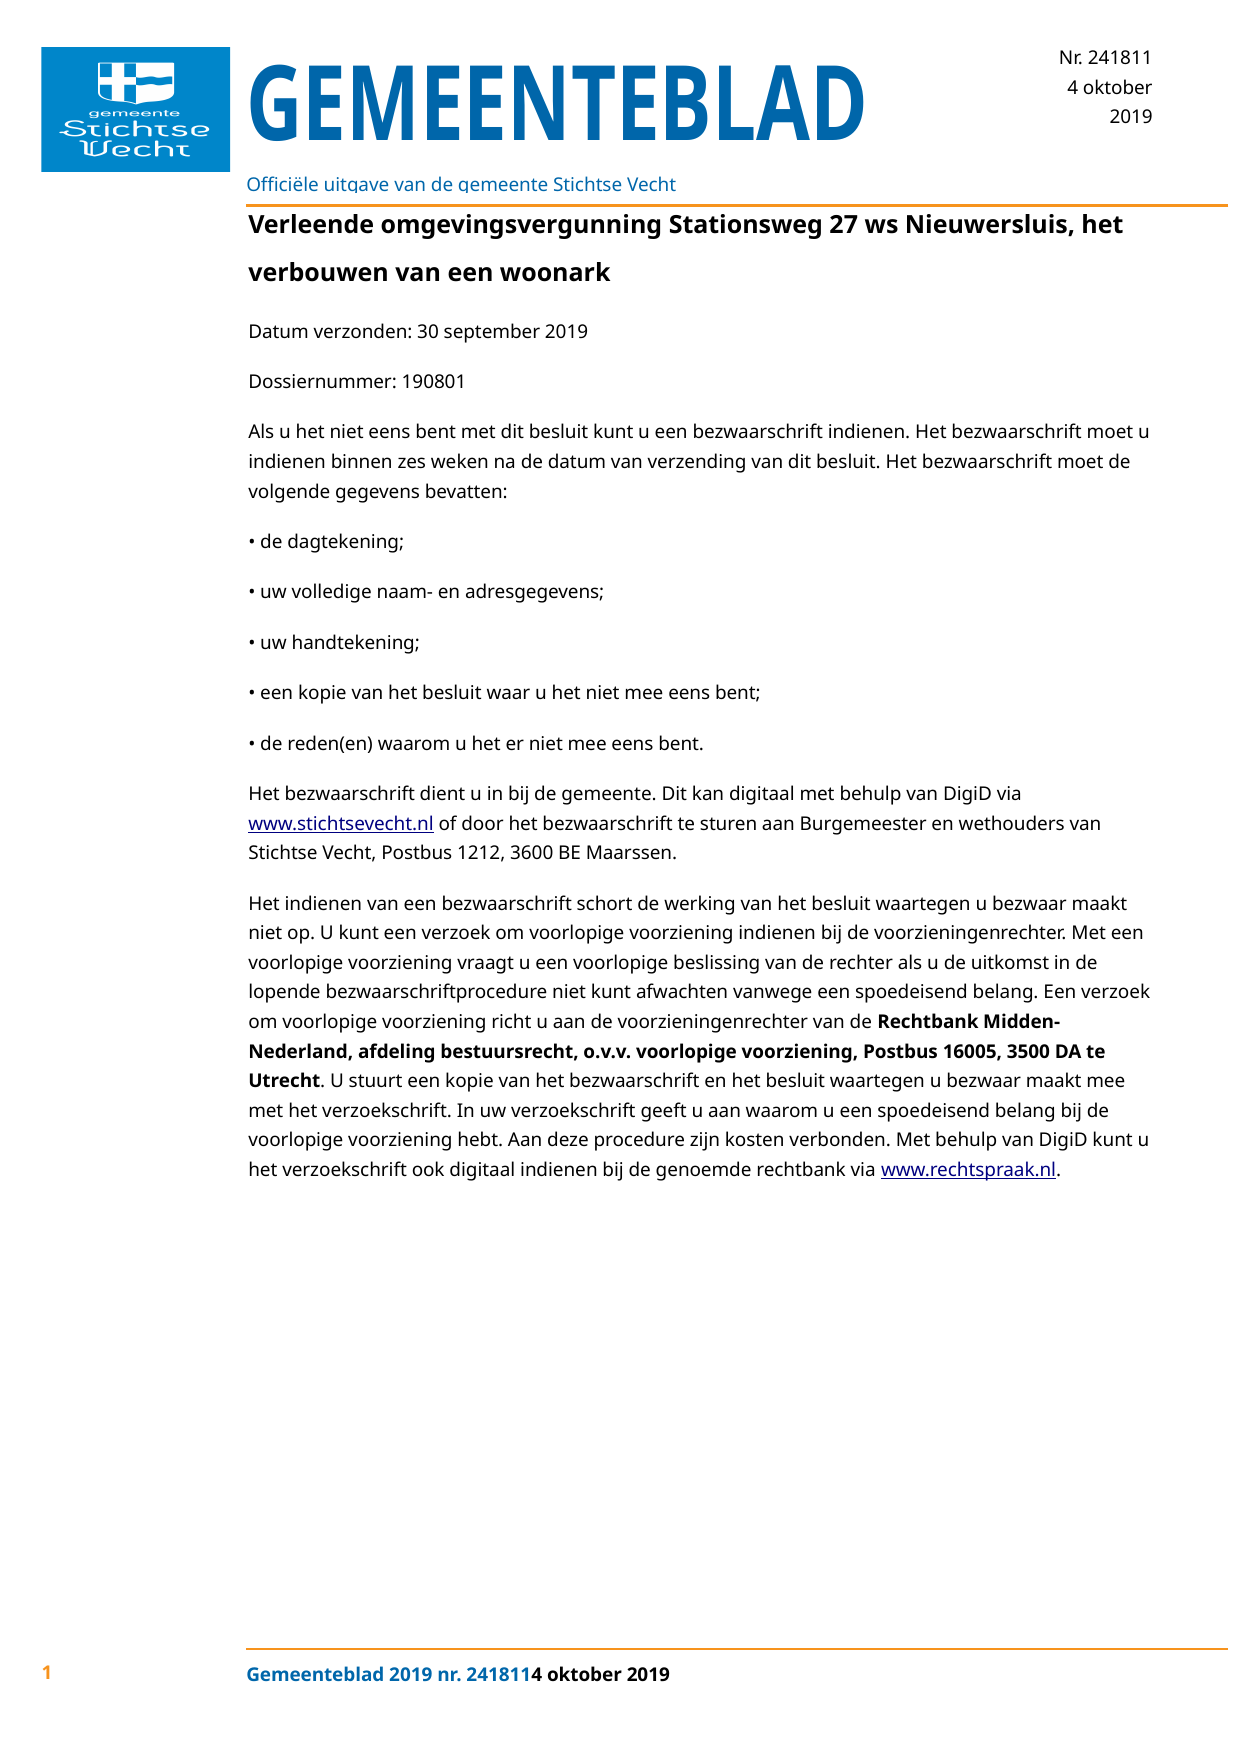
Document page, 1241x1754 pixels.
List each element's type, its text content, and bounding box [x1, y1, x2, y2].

picture [137, 63, 174, 103]
text Als u het niet eens bent met dit besluit kunt u een bezwaarschrift indienen. Het bezwaarschrift moet u indienen binnen zes weken na de datum van verzending van dit besluit. Het bezwaarschrift moet de volgende gegevens bevatten: [248, 419, 1152, 504]
text • een kopie van het besluit waar u het niet mee eens bent; [248, 679, 1152, 705]
text Verleende omgevingsvergunning Stationsweg 27 ws Nieuwersluis, het verbouwen van een woonark [248, 207, 1152, 288]
text Het bezwaarschrift dient u in bij de gemeente. Dit kan digitaal met behulp van DigiD via www.stichtsevecht.nl of door het bezwaarschrift te sturen aan Burgemeester en wethouders van Stichtse Vecht, Postbus 1212, 3600 BE Maarssen. [248, 780, 1152, 865]
text Het indienen van een bezwaarschrift schort de werking van het besluit waartegen u bezwaar maakt niet op. U kunt een verzoek om voorlopige voorziening indienen bij de voorzieningenrechter. Met een voorlopige voorziening vraagt u een voorlopige beslissing van de rechter als u de uitkomst in de lopende bezwaarschriftprocedure niet kunt afwachten vanwege een spoedeisend belang. Een verzoek om voorlopige voorziening richt u aan de voorzieningenrechter van de Rechtbank Midden-Nederland, afdeling bestuursrecht, o.v.v. voorlopige voorziening, Postbus 16005, 3500 DA te Utrecht. U stuurt een kopie van het bezwaarschrift en het besluit waartegen u bezwaar maakt mee met het verzoekschrift. In uw verzoekschrift geeft u aan waarom u een spoedeisend belang bij de voorlopige voorziening hebt. Aan deze procedure zijn kosten verbonden. Met behulp van DigiD kunt u het verzoekschrift ook digitaal indienen bij de genoemde rechtbank via www.rechtspraak.nl. [248, 890, 1152, 1182]
picture [99, 63, 135, 101]
text • uw volledige naam- en adresgegevens; [248, 579, 1152, 604]
text • uw handtekening; [248, 629, 1152, 655]
text • de reden(en) waarom u het er niet mee eens bent. [248, 730, 1152, 756]
text • de dagtekening; [248, 528, 1152, 554]
text Datum verzonden: 30 september 2019 [248, 318, 1152, 344]
text Dossiernummer: 190801 [248, 368, 1152, 394]
